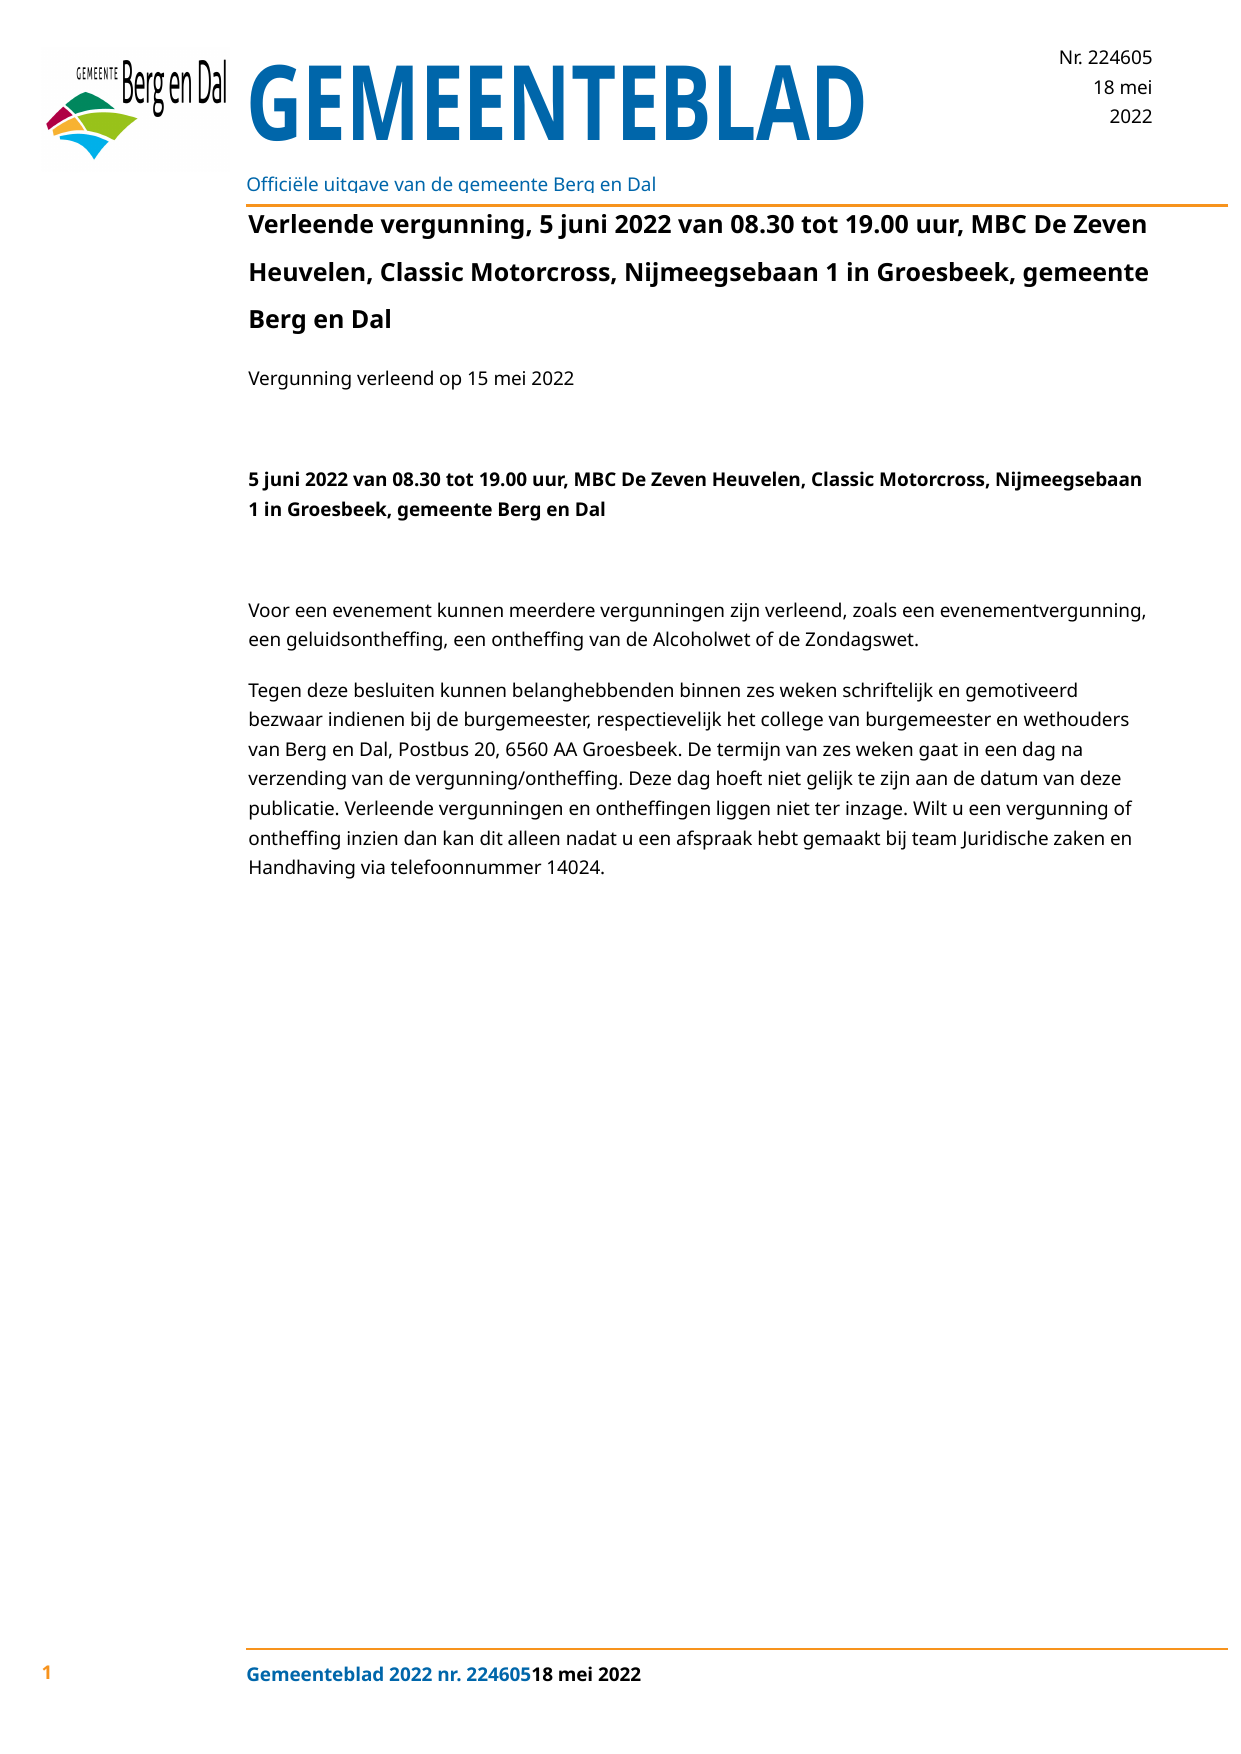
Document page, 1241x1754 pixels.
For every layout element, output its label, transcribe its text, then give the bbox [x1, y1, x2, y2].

text Voor een evenement kunnen meerdere vergunningen zijn verleend, zoals een evenementvergunning, een geluidsontheffing, een ontheffing van de Alcoholwet of de Zondagswet. [248, 597, 1152, 652]
text Vergunning verleend op 15 mei 2022 [248, 366, 1152, 391]
picture [41, 47, 231, 172]
text 5 juni 2022 van 08.30 tot 19.00 uur, MBC De Zeven Heuvelen, Classic Motorcross, Nijmeegsebaan 1 in Groesbeek, gemeente Berg en Dal [248, 466, 1152, 522]
text Verleende vergunning, 5 juni 2022 van 08.30 tot 19.00 uur, MBC De Zeven Heuvelen, Classic Motorcross, Nijmeegsebaan 1 in Groesbeek, gemeente Berg en Dal [248, 207, 1152, 336]
text Tegen deze besluiten kunnen belanghebbenden binnen zes weken schriftelijk en gemotiveerd bezwaar indienen bij de burgemeester, respectievelijk het college van burgemeester en wethouders van Berg en Dal, Postbus 20, 6560 AA Groesbeek. De termijn van zes weken gaat in een dag na verzending van de vergunning/ontheffing. Deze dag hoeft niet gelijk te zijn aan de datum van deze publicatie. Verleende vergunningen en ontheffingen liggen niet ter inzage. Wilt u een vergunning of ontheffing inzien dan kan dit alleen nadat u een afspraak hebt gemaakt bij team Juridische zaken en Handhaving via telefoonnummer 14024. [248, 677, 1152, 880]
